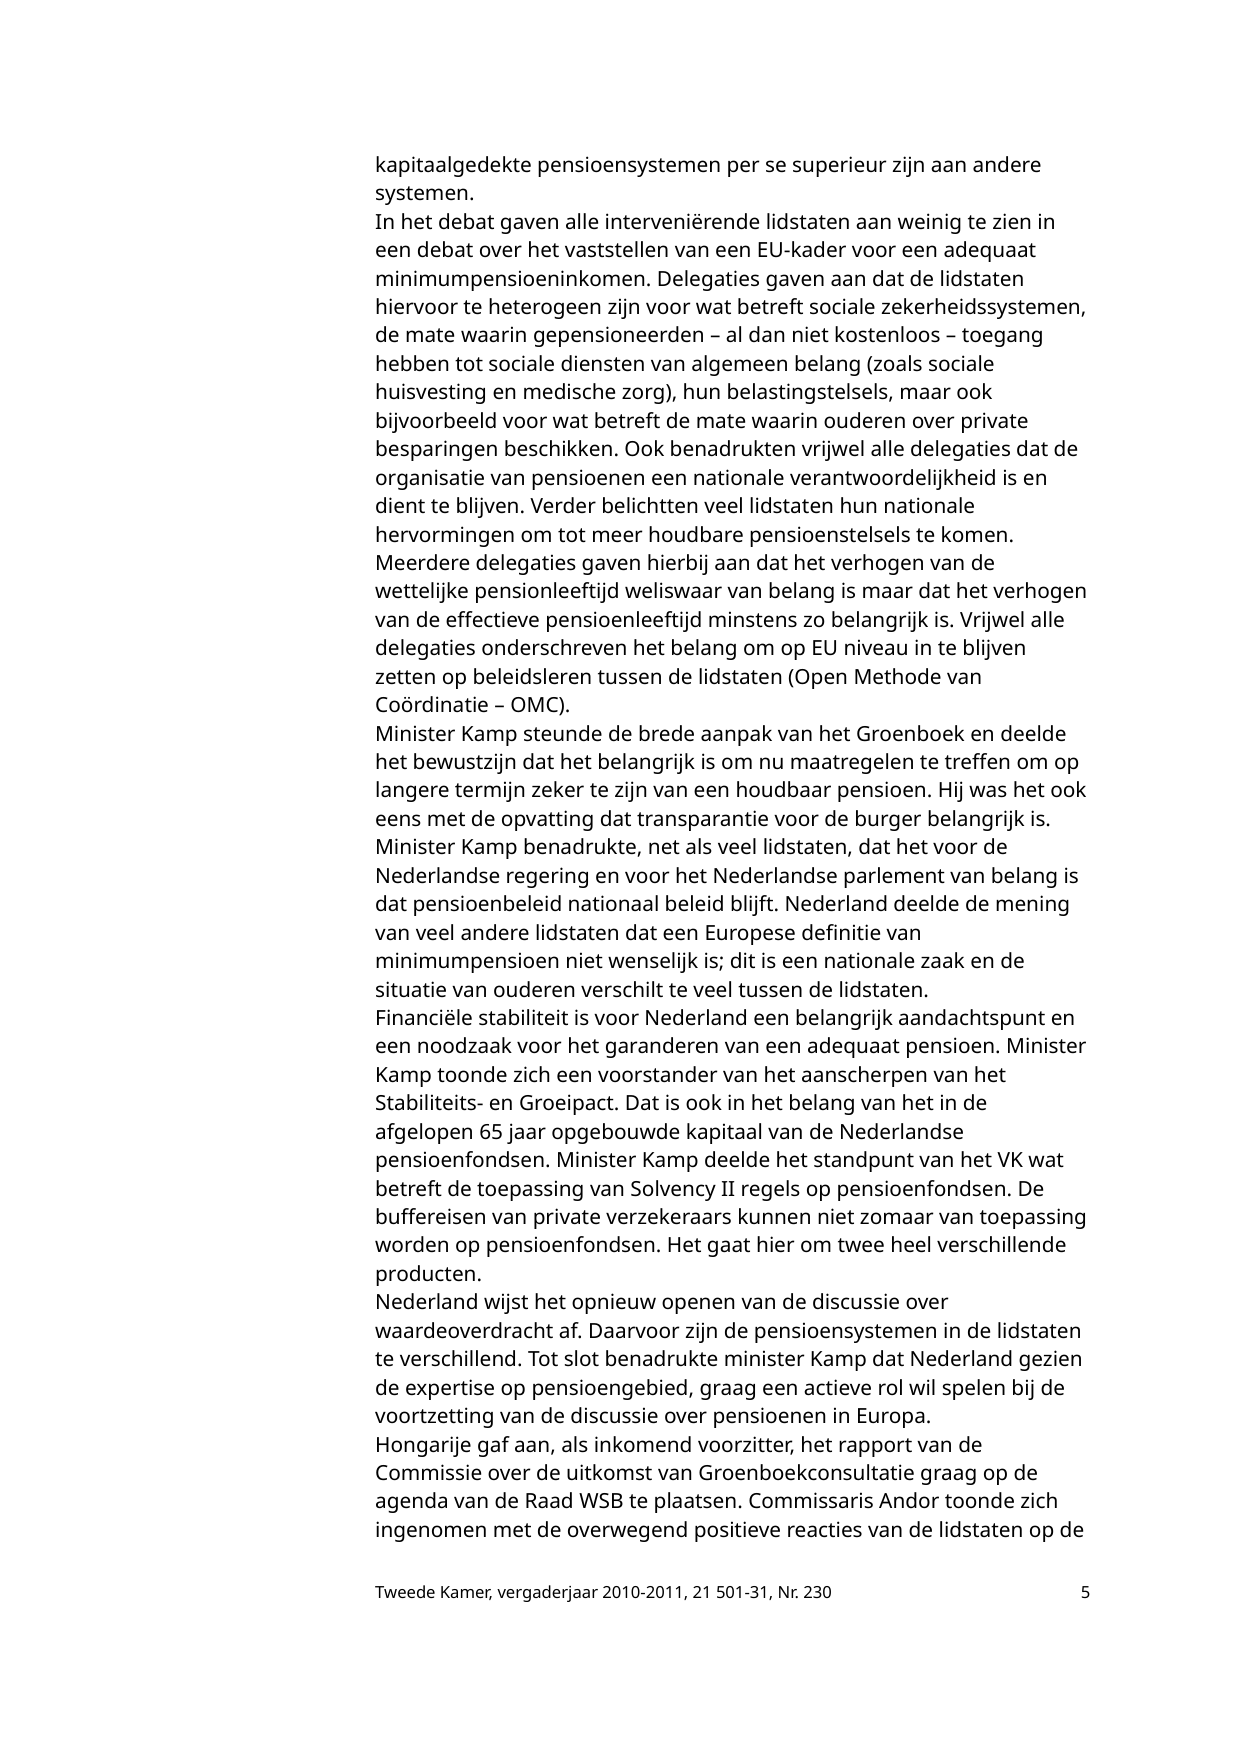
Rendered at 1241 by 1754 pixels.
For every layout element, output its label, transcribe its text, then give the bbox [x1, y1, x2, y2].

text kapitaalgedekte pensioensystemen per se superieur zijn aan andere systemen. [375, 150, 1090, 207]
text Minister Kamp steunde de brede aanpak van het Groenboek en deelde het bewustzijn dat het belangrijk is om nu maatregelen te treffen om op langere termijn zeker te zijn van een houdbaar pensioen. Hij was het ook eens met de opvatting dat transparantie voor de burger belangrijk is. Minister Kamp benadrukte, net als veel lidstaten, dat het voor de Nederlandse regering en voor het Nederlandse parlement van belang is dat pensioenbeleid nationaal beleid blijft. Nederland deelde de mening van veel andere lidstaten dat een Europese definitie van minimumpensioen niet wenselijk is; dit is een nationale zaak en de situatie van ouderen verschilt te veel tussen de lidstaten. [375, 719, 1090, 1003]
text Hongarije gaf aan, als inkomend voorzitter, het rapport van de Commissie over de uitkomst van Groenboekconsultatie graag op de agenda van de Raad WSB te plaatsen. Commissaris Andor toonde zich ingenomen met de overwegend positieve reacties van de lidstaten op de [375, 1430, 1090, 1543]
text In het debat gaven alle interveniërende lidstaten aan weinig te zien in een debat over het vaststellen van een EU-kader voor een adequaat minimumpensioeninkomen. Delegaties gaven aan dat de lidstaten hiervoor te heterogeen zijn voor wat betreft sociale zekerheidssystemen, de mate waarin gepensioneerden – al dan niet kostenloos – toegang hebben tot sociale diensten van algemeen belang (zoals sociale huisvesting en medische zorg), hun belastingstelsels, maar ook bijvoorbeeld voor wat betreft de mate waarin ouderen over private besparingen beschikken. Ook benadrukten vrijwel alle delegaties dat de organisatie van pensioenen een nationale verantwoordelijkheid is en dient te blijven. Verder belichtten veel lidstaten hun nationale hervormingen om tot meer houdbare pensioenstelsels te komen. Meerdere delegaties gaven hierbij aan dat het verhogen van de wettelijke pensionleeftijd weliswaar van belang is maar dat het verhogen van de effectieve pensioenleeftijd minstens zo belangrijk is. Vrijwel alle delegaties onderschreven het belang om op EU niveau in te blijven zetten op beleidsleren tussen de lidstaten (Open Methode van Coördinatie – OMC). [375, 207, 1090, 719]
text Nederland wijst het opnieuw openen van de discussie over waardeoverdracht af. Daarvoor zijn de pensioensystemen in de lidstaten te verschillend. Tot slot benadrukte minister Kamp dat Nederland gezien de expertise op pensioengebied, graag een actieve rol wil spelen bij de voortzetting van de discussie over pensioenen in Europa. [375, 1287, 1090, 1430]
text Financiële stabiliteit is voor Nederland een belangrijk aandachtspunt en een noodzaak voor het garanderen van een adequaat pensioen. Minister Kamp toonde zich een voorstander van het aanscherpen van het Stabiliteits- en Groeipact. Dat is ook in het belang van het in de afgelopen 65 jaar opgebouwde kapitaal van de Nederlandse pensioenfondsen. Minister Kamp deelde het standpunt van het VK wat betreft de toepassing van Solvency II regels op pensioenfondsen. De buffereisen van private verzekeraars kunnen niet zomaar van toepassing worden op pensioenfondsen. Het gaat hier om twee heel verschillende producten. [375, 1003, 1090, 1287]
